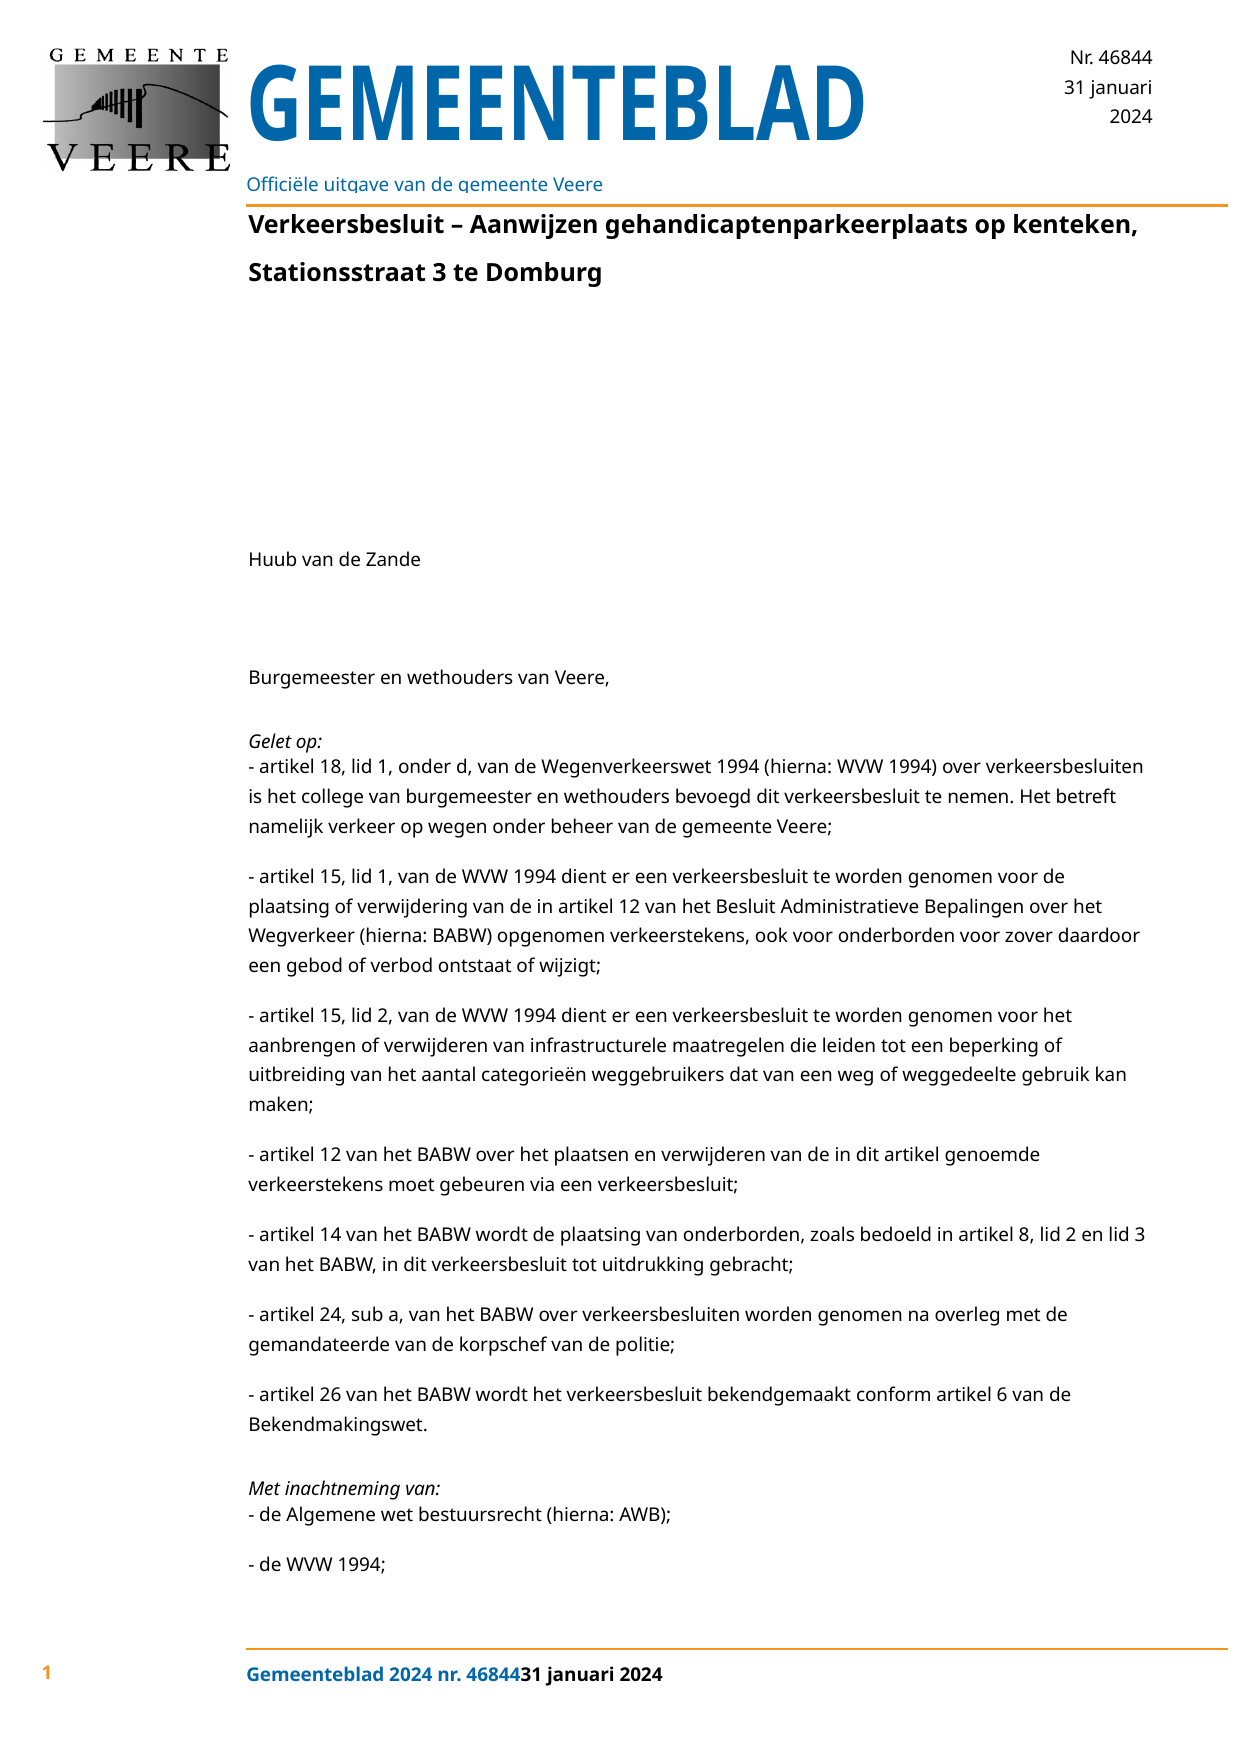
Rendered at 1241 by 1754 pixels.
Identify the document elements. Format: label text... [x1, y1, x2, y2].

text - artikel 12 van het BABW over het plaatsen en verwijderen van de in dit artikel genoemde verkeerstekens moet gebeuren via een verkeersbesluit; [248, 1142, 1152, 1197]
text Met inachtneming van: [248, 1475, 1152, 1501]
text - artikel 18, lid 1, onder d, van de Wegenverkeerswet 1994 (hierna: WVW 1994) over verkeersbesluiten is het college van burgemeester en wethouders bevoegd dit verkeersbesluit te nemen. Het betreft namelijk verkeer op wegen onder beheer van de gemeente Veere; [248, 754, 1152, 839]
text - de WVW 1994; [248, 1551, 1152, 1577]
text Gelet op: [248, 728, 1152, 754]
text - artikel 26 van het BABW wordt het verkeersbesluit bekendgemaakt conform artikel 6 van de Bekendmakingswet. [248, 1382, 1152, 1437]
text - artikel 14 van het BABW wordt de plaatsing van onderborden, zoals bedoeld in artikel 8, lid 2 en lid 3 van het BABW, in dit verkeersbesluit tot uitdrukking gebracht; [248, 1222, 1152, 1277]
text Burgemeester en wethouders van Veere, [248, 664, 1152, 690]
text - artikel 24, sub a, van het BABW over verkeersbesluiten worden genomen na overleg met de gemandateerde van de korpschef van de politie; [248, 1302, 1152, 1357]
text - artikel 15, lid 1, van de WVW 1994 dient er een verkeersbesluit te worden genomen voor de plaatsing of verwijdering van de in artikel 12 van het Besluit Administratieve Bepalingen over het Wegverkeer (hierna: BABW) opgenomen verkeerstekens, ook voor onderborden voor zover daardoor een gebod of verbod ontstaat of wijzigt; [248, 863, 1152, 978]
text Huub van de Zande [248, 546, 1152, 571]
text - artikel 15, lid 2, van de WVW 1994 dient er een verkeersbesluit te worden genomen voor het aanbrengen of verwijderen van infrastructurele maatregelen die leiden tot een beperking of uitbreiding van het aantal categorieën weggebruikers dat van een weg of weggedeelte gebruik kan maken; [248, 1002, 1152, 1117]
text - de Algemene wet bestuursrecht (hierna: AWB); [248, 1501, 1152, 1527]
picture [41, 47, 231, 172]
text Verkeersbesluit – Aanwijzen gehandicaptenparkeerplaats op kenteken, Stationsstraat 3 te Domburg [248, 207, 1152, 288]
